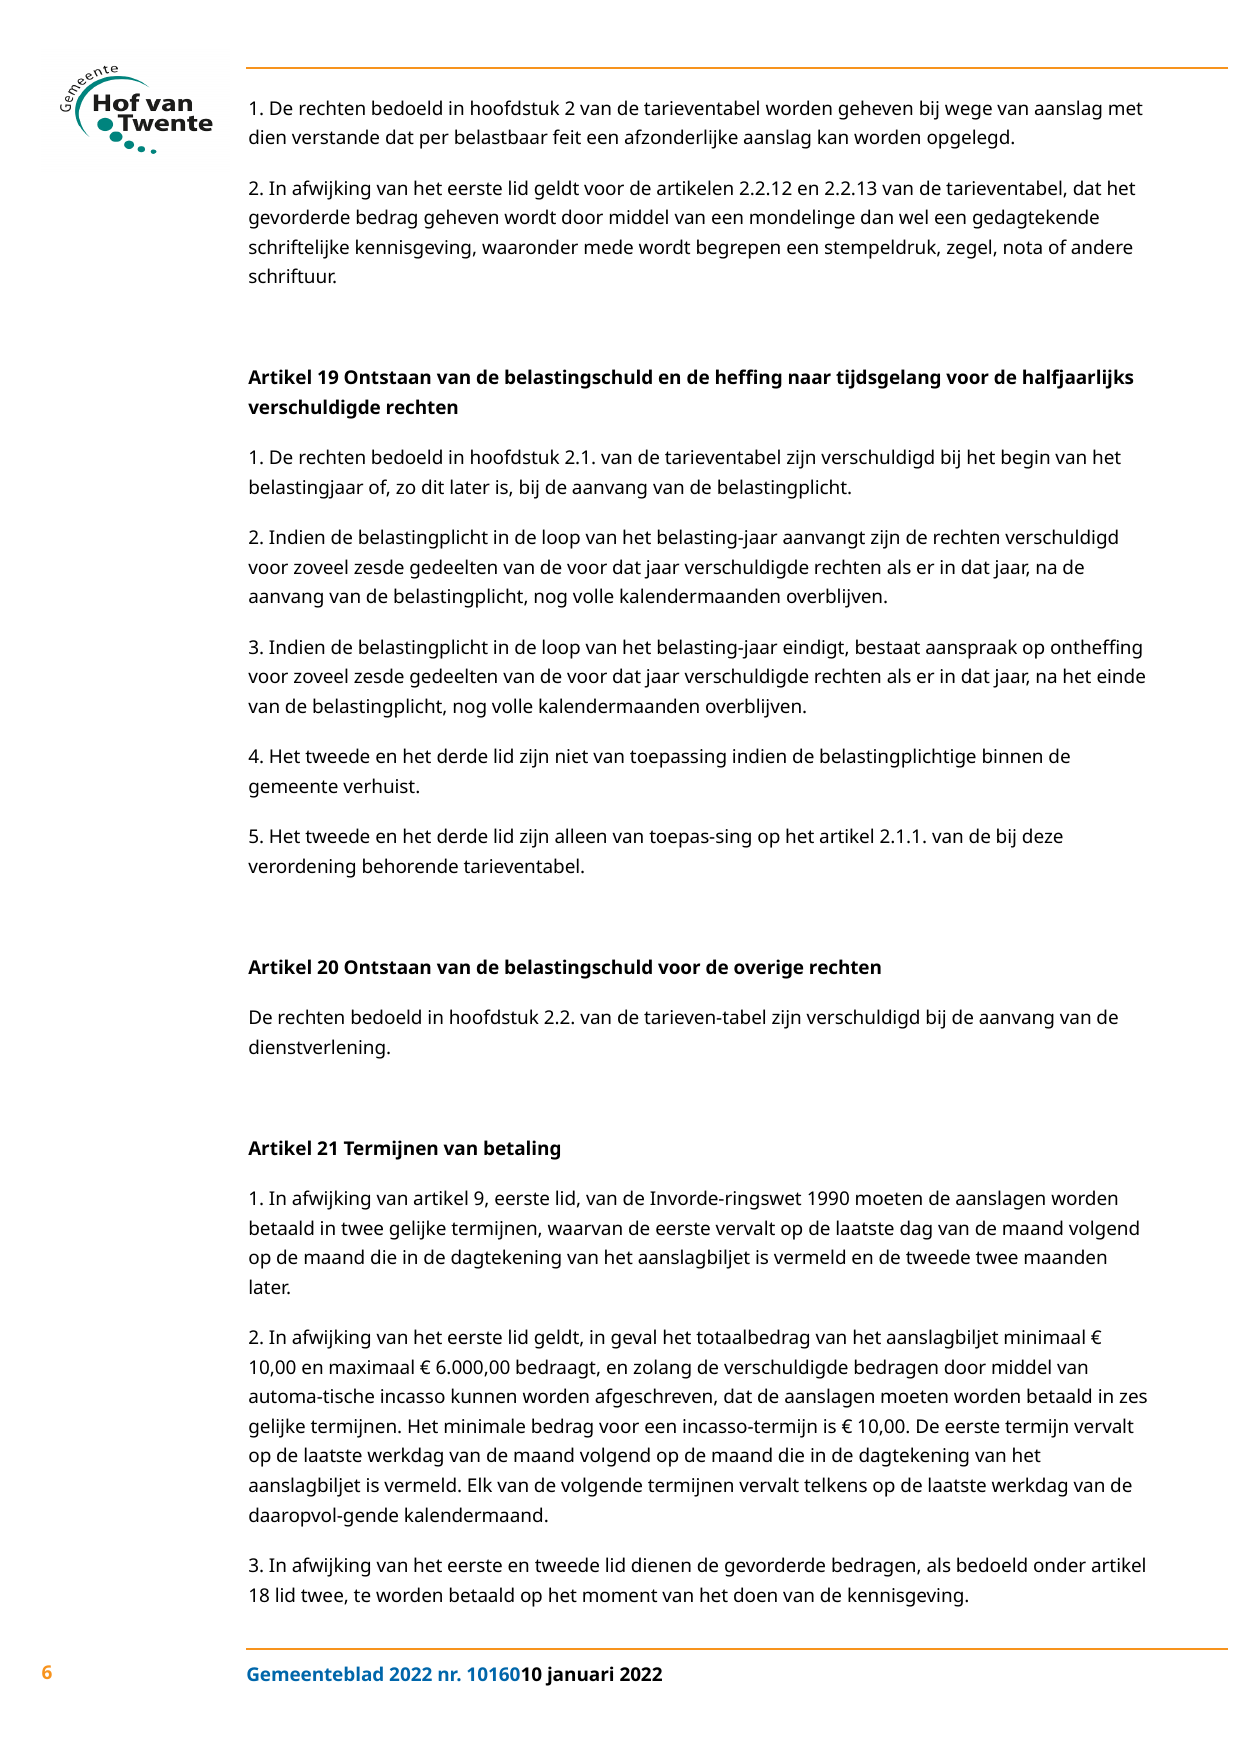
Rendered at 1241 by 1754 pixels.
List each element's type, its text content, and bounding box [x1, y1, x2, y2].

text 2. In afwijking van het eerste lid geldt, in geval het totaalbedrag van het aanslagbiljet minimaal € 10,00 en maximaal € 6.000,00 bedraagt, en zolang de verschuldigde bedragen door middel van automa-tische incasso kunnen worden afgeschreven, dat de aanslagen moeten worden betaald in zes gelijke termijnen. Het minimale bedrag voor een incasso-termijn is € 10,00. De eerste termijn vervalt op de laatste werkdag van de maand volgend op de maand die in de dagtekening van het aanslagbiljet is vermeld. Elk van de volgende termijnen vervalt telkens op de laatste werkdag van de daaropvol-gende kalendermaand. [248, 1324, 1152, 1528]
picture [41, 47, 231, 172]
text 3. Indien de belastingplicht in de loop van het belasting-jaar eindigt, bestaat aanspraak op ontheffing voor zoveel zesde gedeelten van de voor dat jaar verschuldigde rechten als er in dat jaar, na het einde van de belastingplicht, nog volle kalendermaanden overblijven. [248, 634, 1152, 719]
text 4. Het tweede en het derde lid zijn niet van toepassing indien de belastingplichtige binnen de gemeente verhuist. [248, 743, 1152, 799]
text 1. In afwijking van artikel 9, eerste lid, van de Invorde-ringswet 1990 moeten de aanslagen worden betaald in twee gelijke termijnen, waarvan de eerste vervalt op de laatste dag van de maand volgend op de maand die in de dagtekening van het aanslagbiljet is vermeld en de tweede twee maanden later. [248, 1185, 1152, 1300]
text De rechten bedoeld in hoofdstuk 2.2. van de tarieven-tabel zijn verschuldigd bij de aanvang van de dienstverlening. [248, 1004, 1152, 1060]
text Artikel 21 Termijnen van betaling [248, 1135, 1152, 1161]
text 3. In afwijking van het eerste en tweede lid dienen de gevorderde bedragen, als bedoeld onder artikel 18 lid twee, te worden betaald op het moment van het doen van de kennisgeving. [248, 1552, 1152, 1608]
text Artikel 20 Ontstaan van de belastingschuld voor de overige rechten [248, 954, 1152, 980]
text 1. De rechten bedoeld in hoofdstuk 2.1. van de tarieventabel zijn verschuldigd bij het begin van het belastingjaar of, zo dit later is, bij de aanvang van de belastingplicht. [248, 444, 1152, 500]
text 5. Het tweede en het derde lid zijn alleen van toepas-sing op het artikel 2.1.1. van de bij deze verordening behorende tarieventabel. [248, 823, 1152, 879]
text 2. Indien de belastingplicht in de loop van het belasting-jaar aanvangt zijn de rechten verschuldigd voor zoveel zesde gedeelten van de voor dat jaar verschuldigde rechten als er in dat jaar, na de aanvang van de belastingplicht, nog volle kalendermaanden overblijven. [248, 524, 1152, 609]
text Artikel 19 Ontstaan van de belastingschuld en de heffing naar tijdsgelang voor de halfjaarlijks verschuldigde rechten [248, 364, 1152, 420]
text 1. De rechten bedoeld in hoofdstuk 2 van de tarieventabel worden geheven bij wege van aanslag met dien verstande dat per belastbaar feit een afzonderlijke aanslag kan worden opgelegd. [248, 95, 1152, 150]
text 2. In afwijking van het eerste lid geldt voor de artikelen 2.2.12 en 2.2.13 van de tarieventabel, dat het gevorderde bedrag geheven wordt door middel van een mondelinge dan wel een gedagtekende schriftelijke kennisgeving, waaronder mede wordt begrepen een stempeldruk, zegel, nota of andere schriftuur. [248, 175, 1152, 289]
